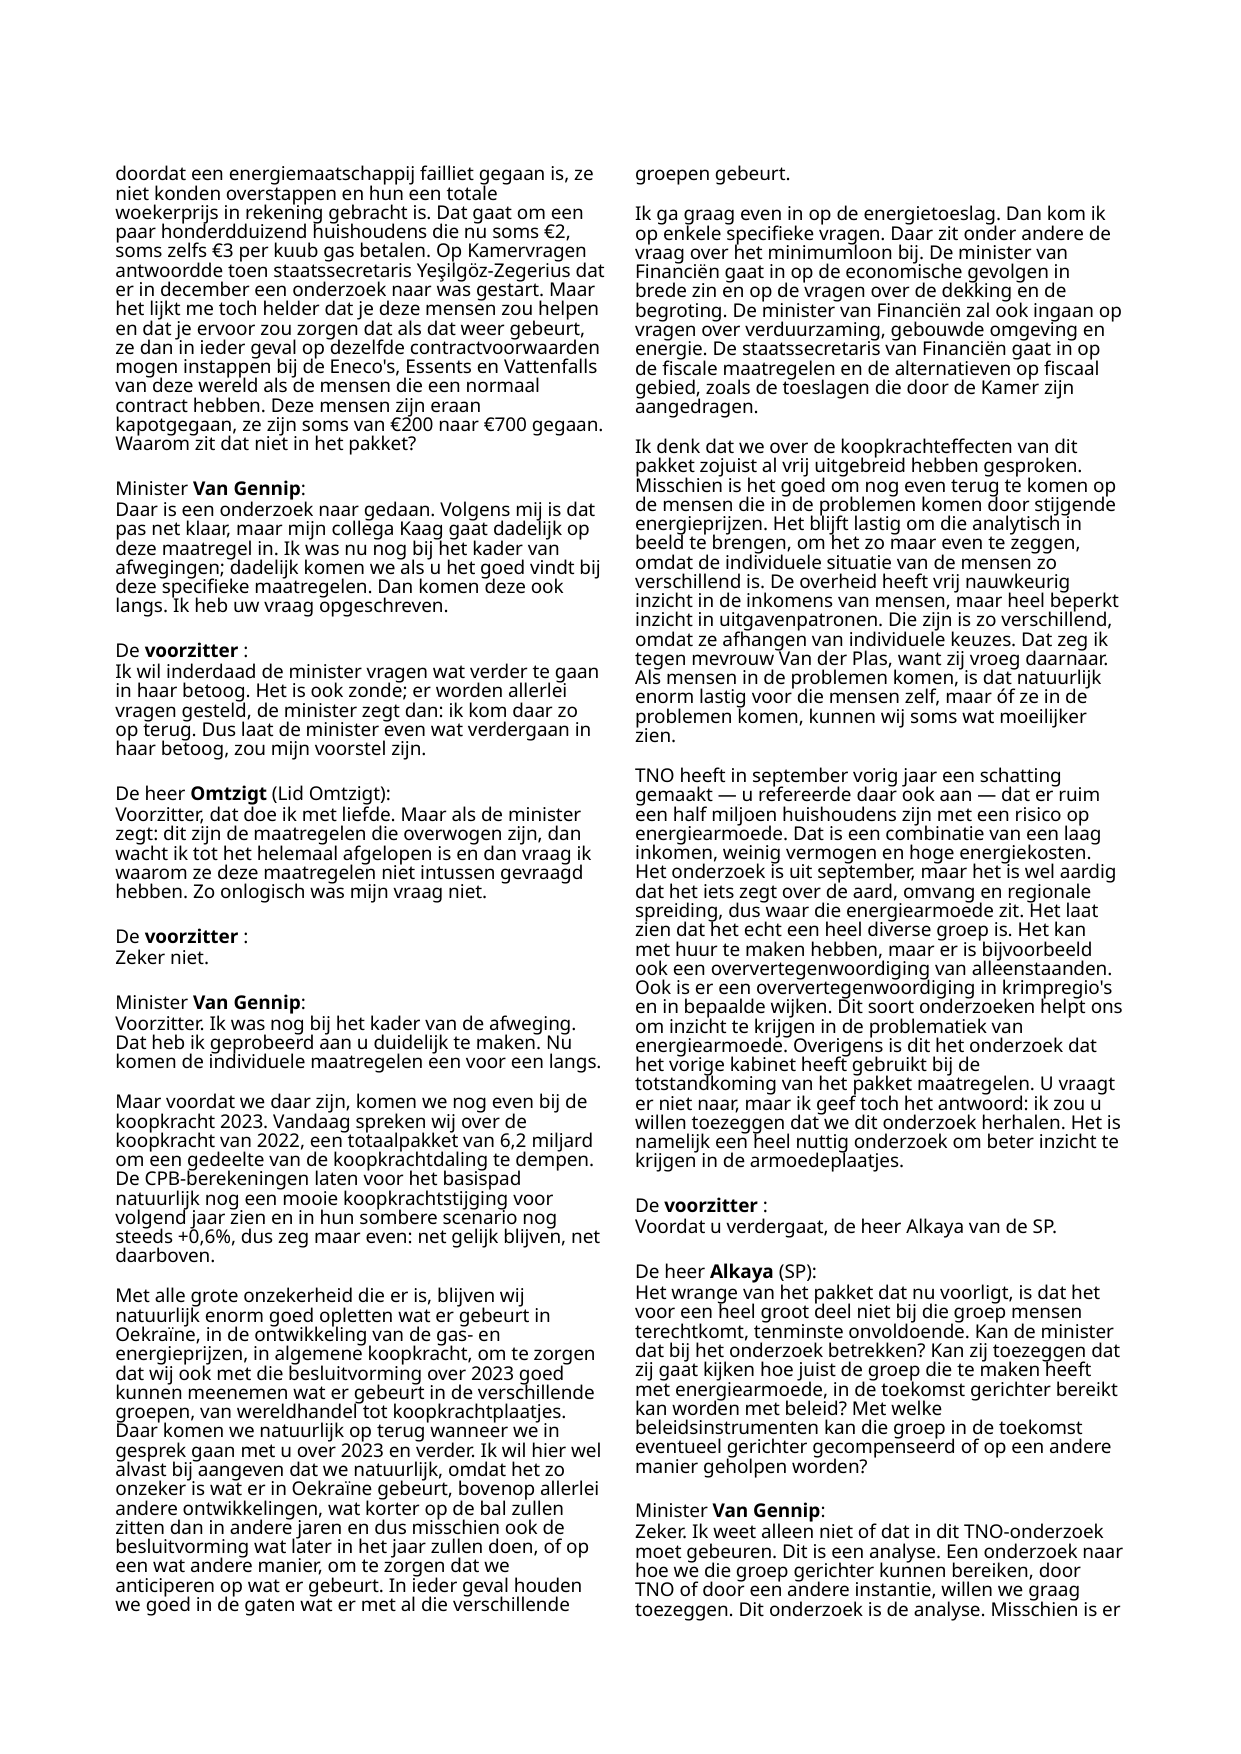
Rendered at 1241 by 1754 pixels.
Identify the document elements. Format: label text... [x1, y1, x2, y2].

text De voorzitter : [635, 1193, 1125, 1218]
text Minister Van Gennip: [115, 475, 605, 501]
text Met alle grote onzekerheid die er is, blijven wij natuurlijk enorm goed opletten wat er gebeurt in Oekraïne, in de ontwikkeling van de gas- en energieprijzen, in algemene koopkracht, om te zorgen dat wij ook met die besluitvorming over 2023 goed kunnen meenemen wat er gebeurt in de verschillende groepen, van wereldhandel tot koopkrachtplaatjes. Daar komen we natuurlijk op terug wanneer we in gesprek gaan met u over 2023 en verder. Ik wil hier wel alvast bij aangeven dat we natuurlijk, omdat het zo onzeker is wat er in Oekraïne gebeurt, bovenop allerlei andere ontwikkelingen, wat korter op de bal zullen zitten dan in andere jaren en dus misschien ook de besluitvorming wat later in het jaar zullen doen, of op een wat andere manier, om te zorgen dat we anticiperen op wat er gebeurt. In ieder geval houden we goed in de gaten wat er met al die verschillende [115, 1287, 605, 1615]
text Minister Van Gennip: [115, 989, 605, 1015]
text Minister Van Gennip: [635, 1498, 1125, 1523]
text De heer Omtzigt (Lid Omtzigt): [115, 780, 605, 806]
text Ik ga graag even in op de energietoeslag. Dan kom ik op enkele specifieke vragen. Daar zit onder andere de vraag over het minimumloon bij. De minister van Financiën gaat in op de economische gevolgen in brede zin en op de vragen over de dekking en de begroting. De minister van Financiën zal ook ingaan op vragen over verduurzaming, gebouwde omgeving en energie. De staatssecretaris van Financiën gaat in op de fiscale maatregelen en de alternatieven op fiscaal gebied, zoals de toeslagen die door de Kamer zijn aangedragen. [635, 205, 1125, 417]
text Voordat u verdergaat, de heer Alkaya van de SP. [635, 1218, 1125, 1238]
text De voorzitter : [115, 923, 605, 949]
text Voorzitter. Ik was nog bij het kader van de afweging. Dat heb ik geprobeerd aan u duidelijk te maken. Nu komen de individuele maatregelen een voor een langs. [115, 1015, 605, 1073]
text groepen gebeurt. [635, 165, 1125, 184]
text Maar voordat we daar zijn, komen we nog even bij de koopkracht 2023. Vandaag spreken wij over de koopkracht van 2022, een totaalpakket van 6,2 miljard om een gedeelte van de koopkrachtdaling te dempen. De CPB-berekeningen laten voor het basispad natuurlijk nog een mooie koopkrachtstijging voor volgend jaar zien en in hun sombere scenario nog steeds +0,6%, dus zeg maar even: net gelijk blijven, net daarboven. [115, 1093, 605, 1267]
text Zeker. Ik weet alleen niet of dat in dit TNO-onderzoek moet gebeuren. Dit is een analyse. Een onderzoek naar hoe we die groep gerichter kunnen bereiken, door TNO of door een andere instantie, willen we graag toezeggen. Dit onderzoek is de analyse. Misschien is er [635, 1523, 1125, 1620]
text Ik wil inderdaad de minister vragen wat verder te gaan in haar betoog. Het is ook zonde; er worden allerlei vragen gesteld, de minister zegt dan: ik kom daar zo op terug. Dus laat de minister even wat verdergaan in haar betoog, zou mijn voorstel zijn. [115, 663, 605, 759]
text Het wrange van het pakket dat nu voorligt, is dat het voor een heel groot deel niet bij die groep mensen terechtkomt, tenminste onvoldoende. Kan de minister dat bij het onderzoek betrekken? Kan zij toezeggen dat zij gaat kijken hoe juist de groep die te maken heeft met energiearmoede, in de toekomst gerichter bereikt kan worden met beleid? Met welke beleidsinstrumenten kan die groep in de toekomst eventueel gerichter gecompenseerd of op een andere manier geholpen worden? [635, 1284, 1125, 1477]
text De heer Alkaya (SP): [635, 1258, 1125, 1284]
text Daar is een onderzoek naar gedaan. Volgens mij is dat pas net klaar, maar mijn collega Kaag gaat dadelijk op deze maatregel in. Ik was nu nog bij het kader van afwegingen; dadelijk komen we als u het goed vindt bij deze specifieke maatregelen. Dan komen deze ook langs. Ik heb uw vraag opgeschreven. [115, 501, 605, 617]
text TNO heeft in september vorig jaar een schatting gemaakt — u refereerde daar ook aan — dat er ruim een half miljoen huishoudens zijn met een risico op energiearmoede. Dat is een combinatie van een laag inkomen, weinig vermogen en hoge energiekosten. Het onderzoek is uit september, maar het is wel aardig dat het iets zegt over de aard, omvang en regionale spreiding, dus waar die energiearmoede zit. Het laat zien dat het echt een heel diverse groep is. Het kan met huur te maken hebben, maar er is bijvoorbeeld ook een oververtegenwoordiging van alleenstaanden. Ook is er een oververtegenwoordiging in krimpregio's en in bepaalde wijken. Dit soort onderzoeken helpt ons om inzicht te krijgen in de problematiek van energiearmoede. Overigens is dit het onderzoek dat het vorige kabinet heeft gebruikt bij de totstandkoming van het pakket maatregelen. U vraagt er niet naar, maar ik geef toch het antwoord: ik zou u willen toezeggen dat we dit onderzoek herhalen. Het is namelijk een heel nuttig onderzoek om beter inzicht te krijgen in de armoedeplaatjes. [635, 767, 1125, 1172]
text De voorzitter : [115, 637, 605, 663]
text Ik denk dat we over de koopkrachteffecten van dit pakket zojuist al vrij uitgebreid hebben gesproken. Misschien is het goed om nog even terug te komen op de mensen die in de problemen komen door stijgende energieprijzen. Het blijft lastig om die analytisch in beeld te brengen, om het zo maar even te zeggen, omdat de individuele situatie van de mensen zo verschillend is. De overheid heeft vrij nauwkeurig inzicht in de inkomens van mensen, maar heel beperkt inzicht in uitgavenpatronen. Die zijn is zo verschillend, omdat ze afhangen van individuele keuzes. Dat zeg ik tegen mevrouw Van der Plas, want zij vroeg daarnaar. Als mensen in de problemen komen, is dat natuurlijk enorm lastig voor die mensen zelf, maar óf ze in de problemen komen, kunnen wij soms wat moeilijker zien. [635, 438, 1125, 746]
text Voorzitter, dat doe ik met liefde. Maar als de minister zegt: dit zijn de maatregelen die overwogen zijn, dan wacht ik tot het helemaal afgelopen is en dan vraag ik waarom ze deze maatregelen niet intussen gevraagd hebben. Zo onlogisch was mijn vraag niet. [115, 806, 605, 902]
text doordat een energiemaatschappij failliet gegaan is, ze niet konden overstappen en hun een totale woekerprijs in rekening gebracht is. Dat gaat om een paar honderdduizend huishoudens die nu soms €2, soms zelfs €3 per kuub gas betalen. Op Kamervragen antwoordde toen staatssecretaris Yeşilgöz-Zegerius dat er in december een onderzoek naar was gestart. Maar het lijkt me toch helder dat je deze mensen zou helpen en dat je ervoor zou zorgen dat als dat weer gebeurt, ze dan in ieder geval op dezelfde contractvoorwaarden mogen instappen bij de Eneco's, Essents en Vattenfalls van deze wereld als de mensen die een normaal contract hebben. Deze mensen zijn eraan kapotgegaan, ze zijn soms van €200 naar €700 gegaan. Waarom zit dat niet in het pakket? [115, 165, 605, 454]
text Zeker niet. [115, 949, 605, 968]
